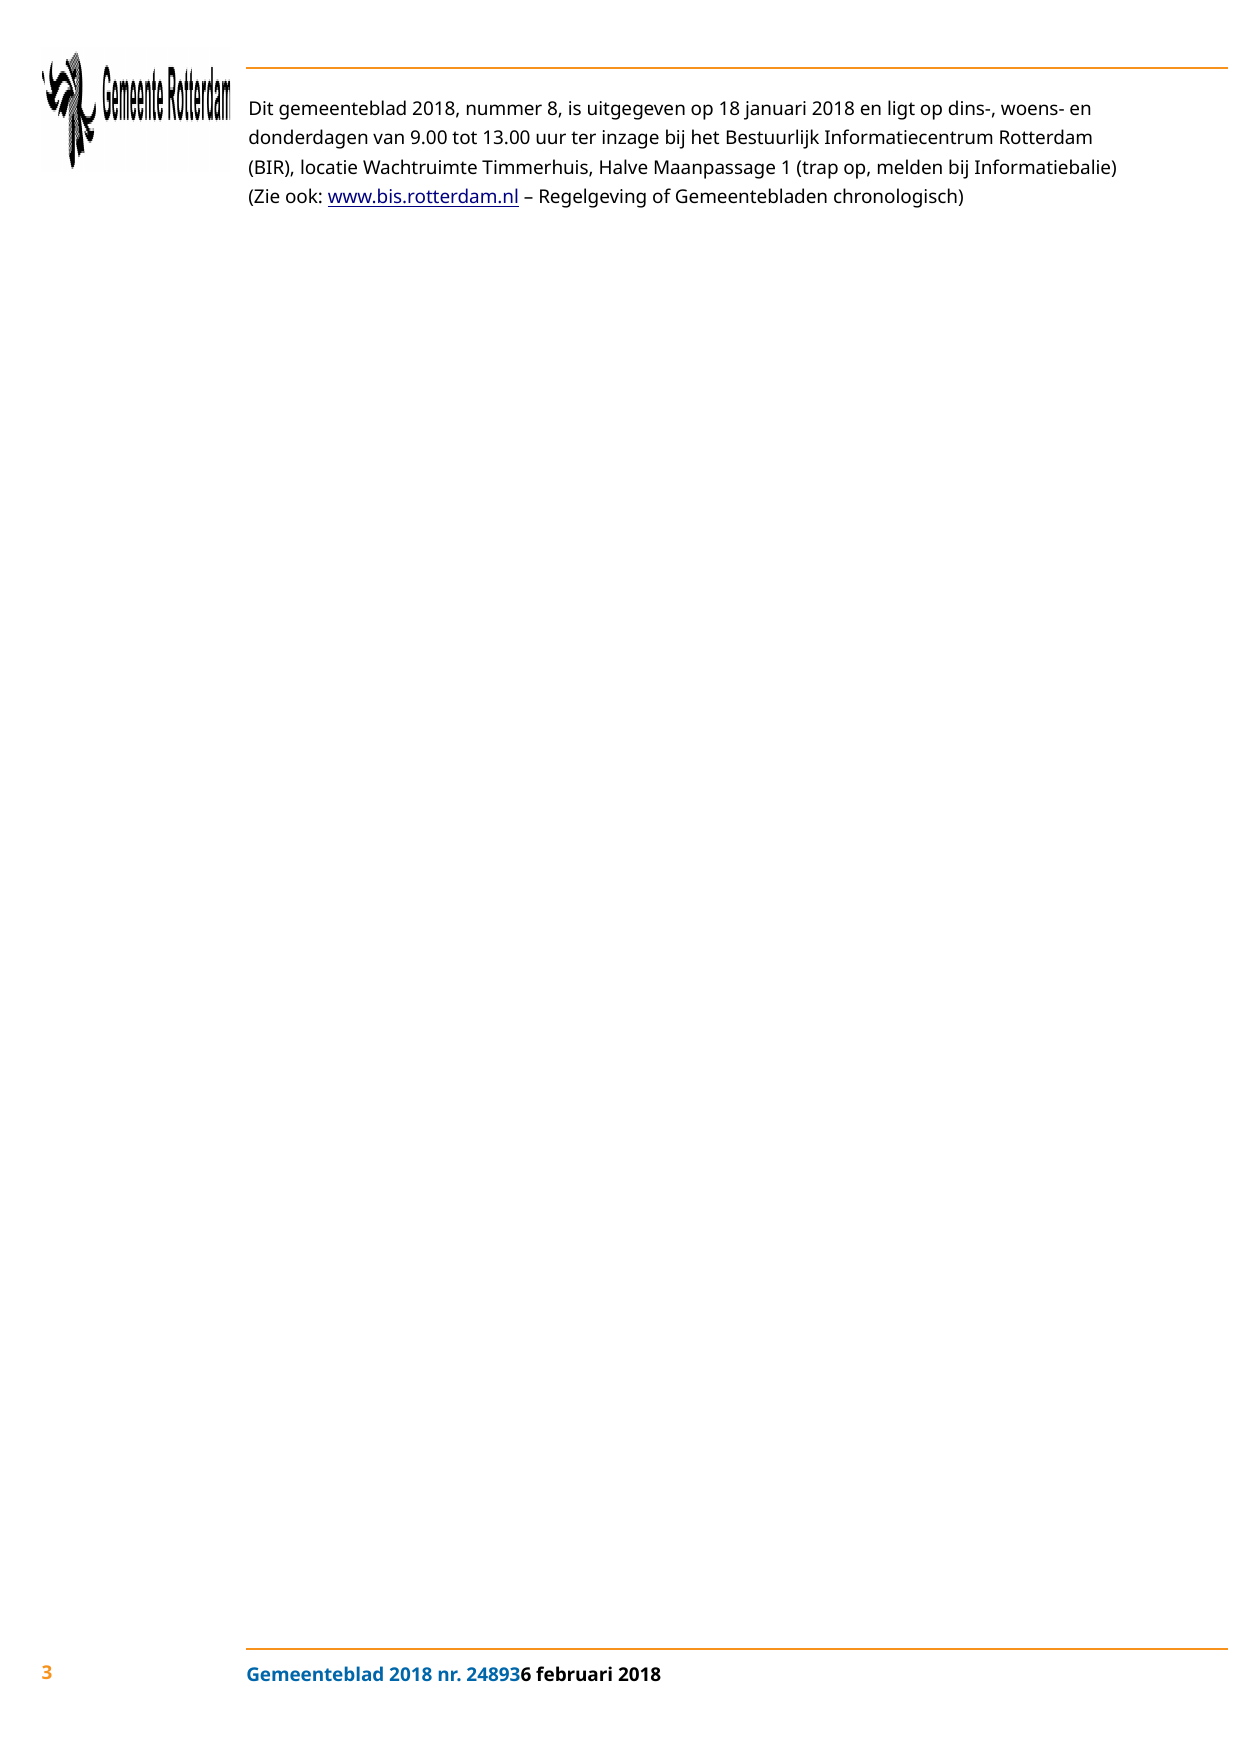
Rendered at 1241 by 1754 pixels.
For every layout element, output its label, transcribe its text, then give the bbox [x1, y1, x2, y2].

text (Zie ook: www.bis.rotterdam.nl – Regelgeving of Gemeentebladen chronologisch) [248, 184, 1152, 209]
text Dit gemeenteblad 2018, nummer 8, is uitgegeven op 18 januari 2018 en ligt op dins-, woens- en donderdagen van 9.00 tot 13.00 uur ter inzage bij het Bestuurlijk Informatiecentrum Rotterdam (BIR), locatie Wachtruimte Timmerhuis, Halve Maanpassage 1 (trap op, melden bij Informatiebalie) [248, 95, 1152, 180]
picture [41, 47, 231, 172]
